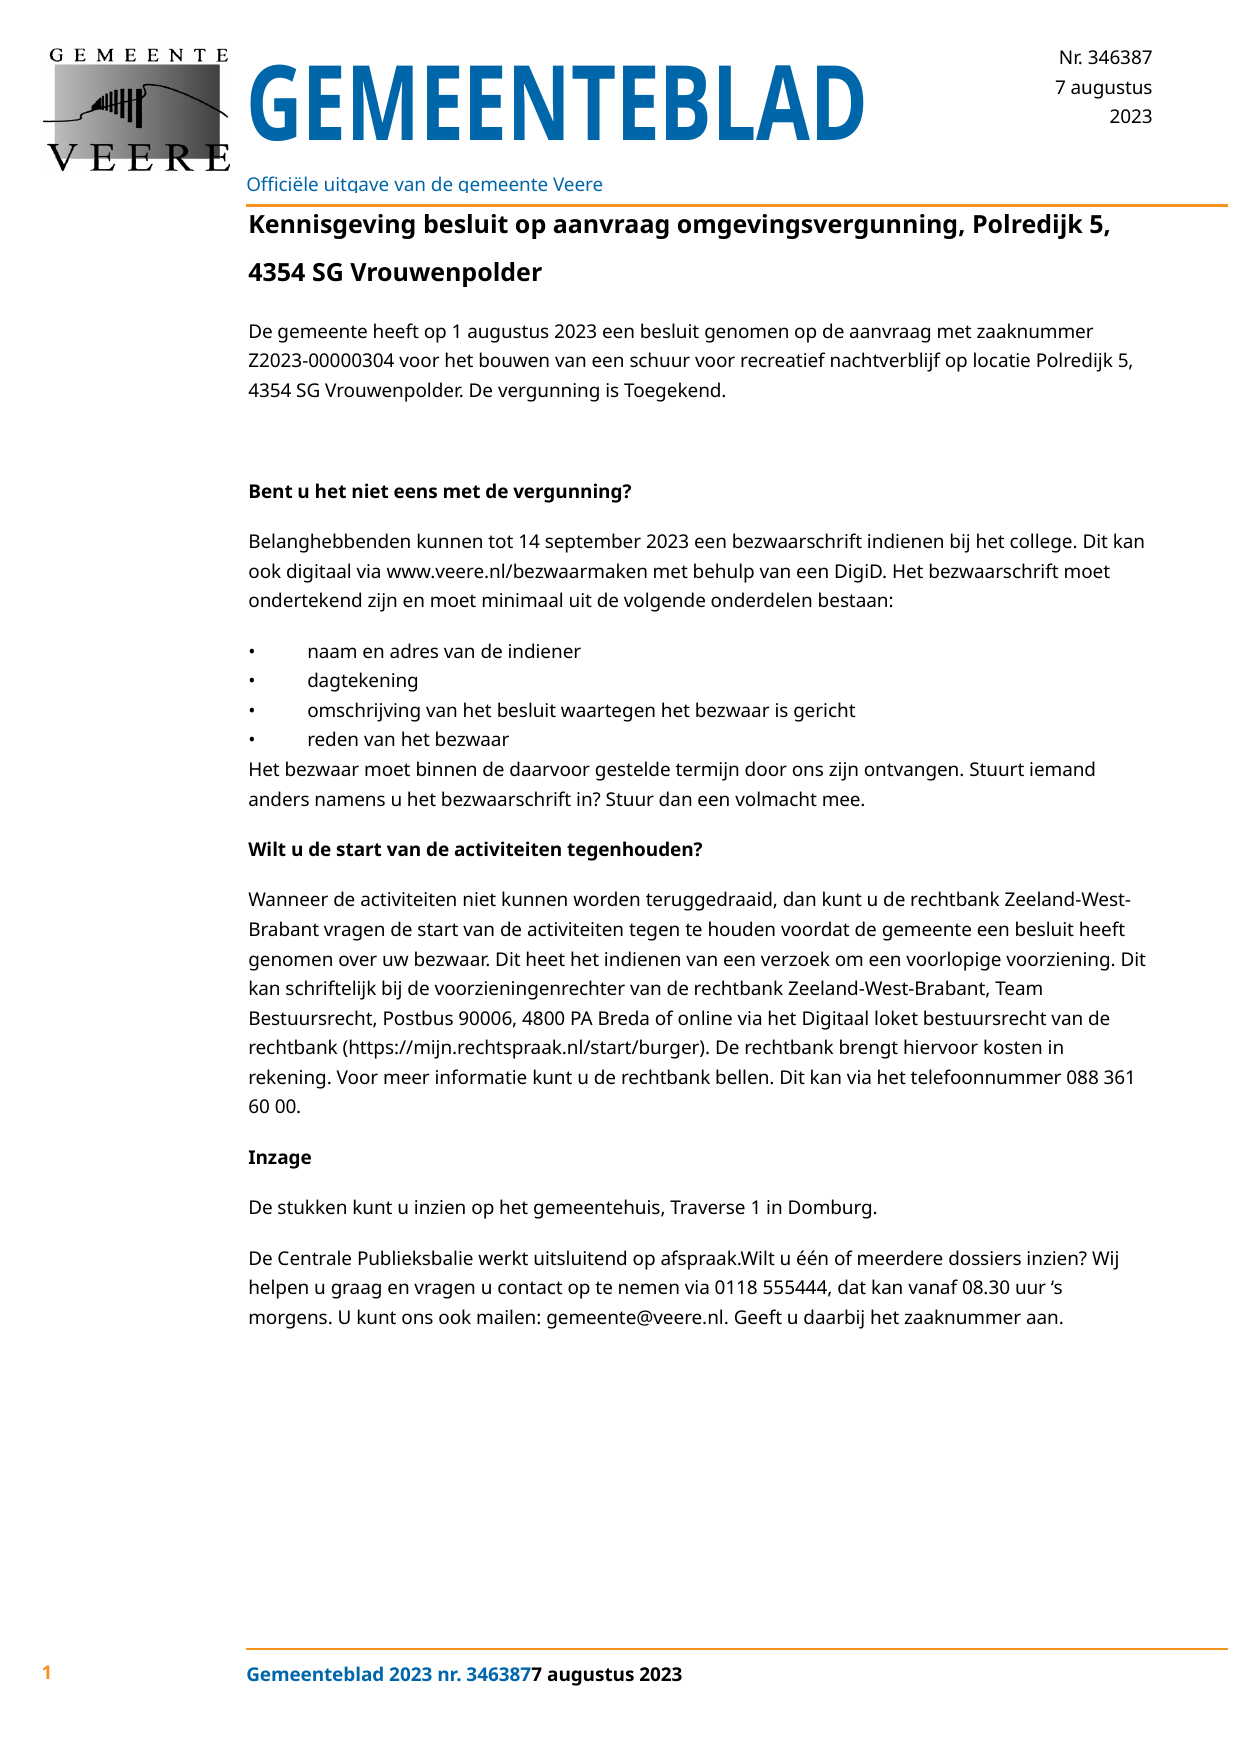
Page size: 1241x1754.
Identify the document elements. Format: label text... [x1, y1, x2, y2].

text De gemeente heeft op 1 augustus 2023 een besluit genomen op de aanvraag met zaaknummer Z2023-00000304 voor het bouwen van een schuur voor recreatief nachtverblijf op locatie Polredijk 5, 4354 SG Vrouwenpolder. De vergunning is Toegekend. [248, 318, 1152, 403]
text De stukken kunt u inzien op het gemeentehuis, Traverse 1 in Domburg. [248, 1194, 1152, 1220]
list dagtekening [248, 667, 1152, 693]
text Het bezwaar moet binnen de daarvoor gestelde termijn door ons zijn ontvangen. Stuurt iemand anders namens u het bezwaarschrift in? Stuur dan een volmacht mee. [248, 756, 1152, 812]
text Wanneer de activiteiten niet kunnen worden teruggedraaid, dan kunt u de rechtbank Zeeland-West-Brabant vragen de start van de activiteiten tegen te houden voordat de gemeente een besluit heeft genomen over uw bezwaar. Dit heet het indienen van een verzoek om een voorlopige voorziening. Dit kan schriftelijk bij de voorzieningenrechter van de rechtbank Zeeland-West-Brabant, Team Bestuursrecht, Postbus 90006, 4800 PA Breda of online via het Digitaal loket bestuursrecht van de rechtbank (https://mijn.rechtspraak.nl/start/burger). De rechtbank brengt hiervoor kosten in rekening. Voor meer informatie kunt u de rechtbank bellen. Dit kan via het telefoonnummer 088 361 60 00. [248, 887, 1152, 1119]
text De Centrale Publieksbalie werkt uitsluitend op afspraak.Wilt u één of meerdere dossiers inzien? Wij helpen u graag en vragen u contact op te nemen via 0118 555444, dat kan vanaf 08.30 uur ‘s morgens. U kunt ons ook mailen: gemeente@veere.nl. Geeft u daarbij het zaaknummer aan. [248, 1245, 1152, 1330]
text Bent u het niet eens met de vergunning? [248, 478, 1152, 504]
list reden van het bezwaar [248, 727, 1152, 752]
list omschrijving van het besluit waartegen het bezwaar is gericht [248, 697, 1152, 723]
picture [41, 47, 231, 172]
text Belanghebbenden kunnen tot 14 september 2023 een bezwaarschrift indienen bij het college. Dit kan ook digitaal via www.veere.nl/bezwaarmaken met behulp van een DigiD. Het bezwaarschrift moet ondertekend zijn en moet minimaal uit de volgende onderdelen bestaan: [248, 528, 1152, 613]
text Kennisgeving besluit op aanvraag omgevingsvergunning, Polredijk 5, 4354 SG Vrouwenpolder [248, 207, 1152, 288]
text Inzage [248, 1144, 1152, 1170]
list naam en adres van de indiener [248, 638, 1152, 664]
text Wilt u de start van de activiteiten tegenhouden? [248, 836, 1152, 862]
